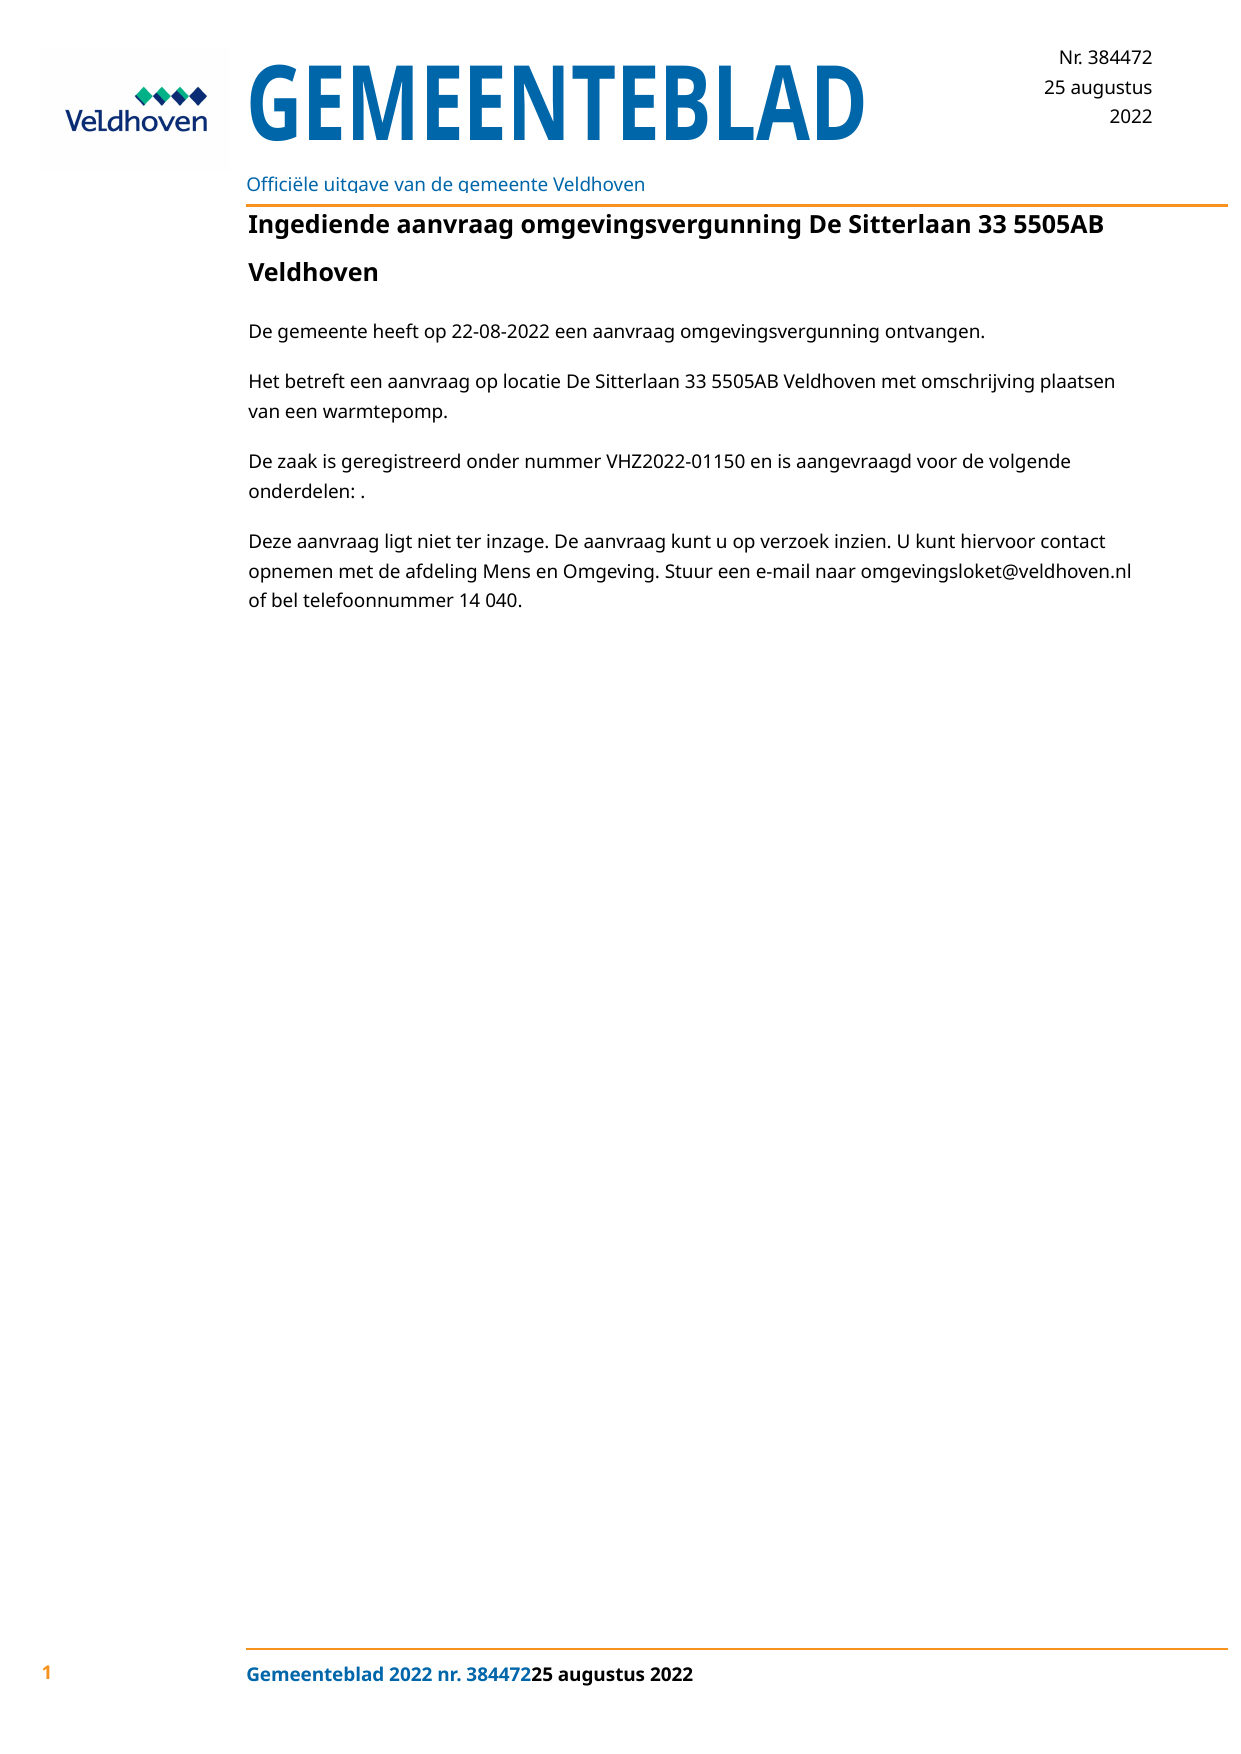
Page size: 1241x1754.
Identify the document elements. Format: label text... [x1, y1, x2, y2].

text Het betreft een aanvraag op locatie De Sitterlaan 33 5505AB Veldhoven met omschrijving plaatsen van een warmtepomp. [248, 368, 1152, 424]
text De zaak is geregistreerd onder nummer VHZ2022-01150 en is aangevraagd voor de volgende onderdelen: . [248, 448, 1152, 504]
text Deze aanvraag ligt niet ter inzage. De aanvraag kunt u op verzoek inzien. U kunt hiervoor contact opnemen met de afdeling Mens en Omgeving. Stuur een e-mail naar omgevingsloket@veldhoven.nl of bel telefoonnummer 14 040. [248, 528, 1152, 613]
text Ingediende aanvraag omgevingsvergunning De Sitterlaan 33 5505AB Veldhoven [248, 207, 1152, 288]
picture [41, 47, 231, 172]
text De gemeente heeft op 22-08-2022 een aanvraag omgevingsvergunning ontvangen. [248, 318, 1152, 344]
